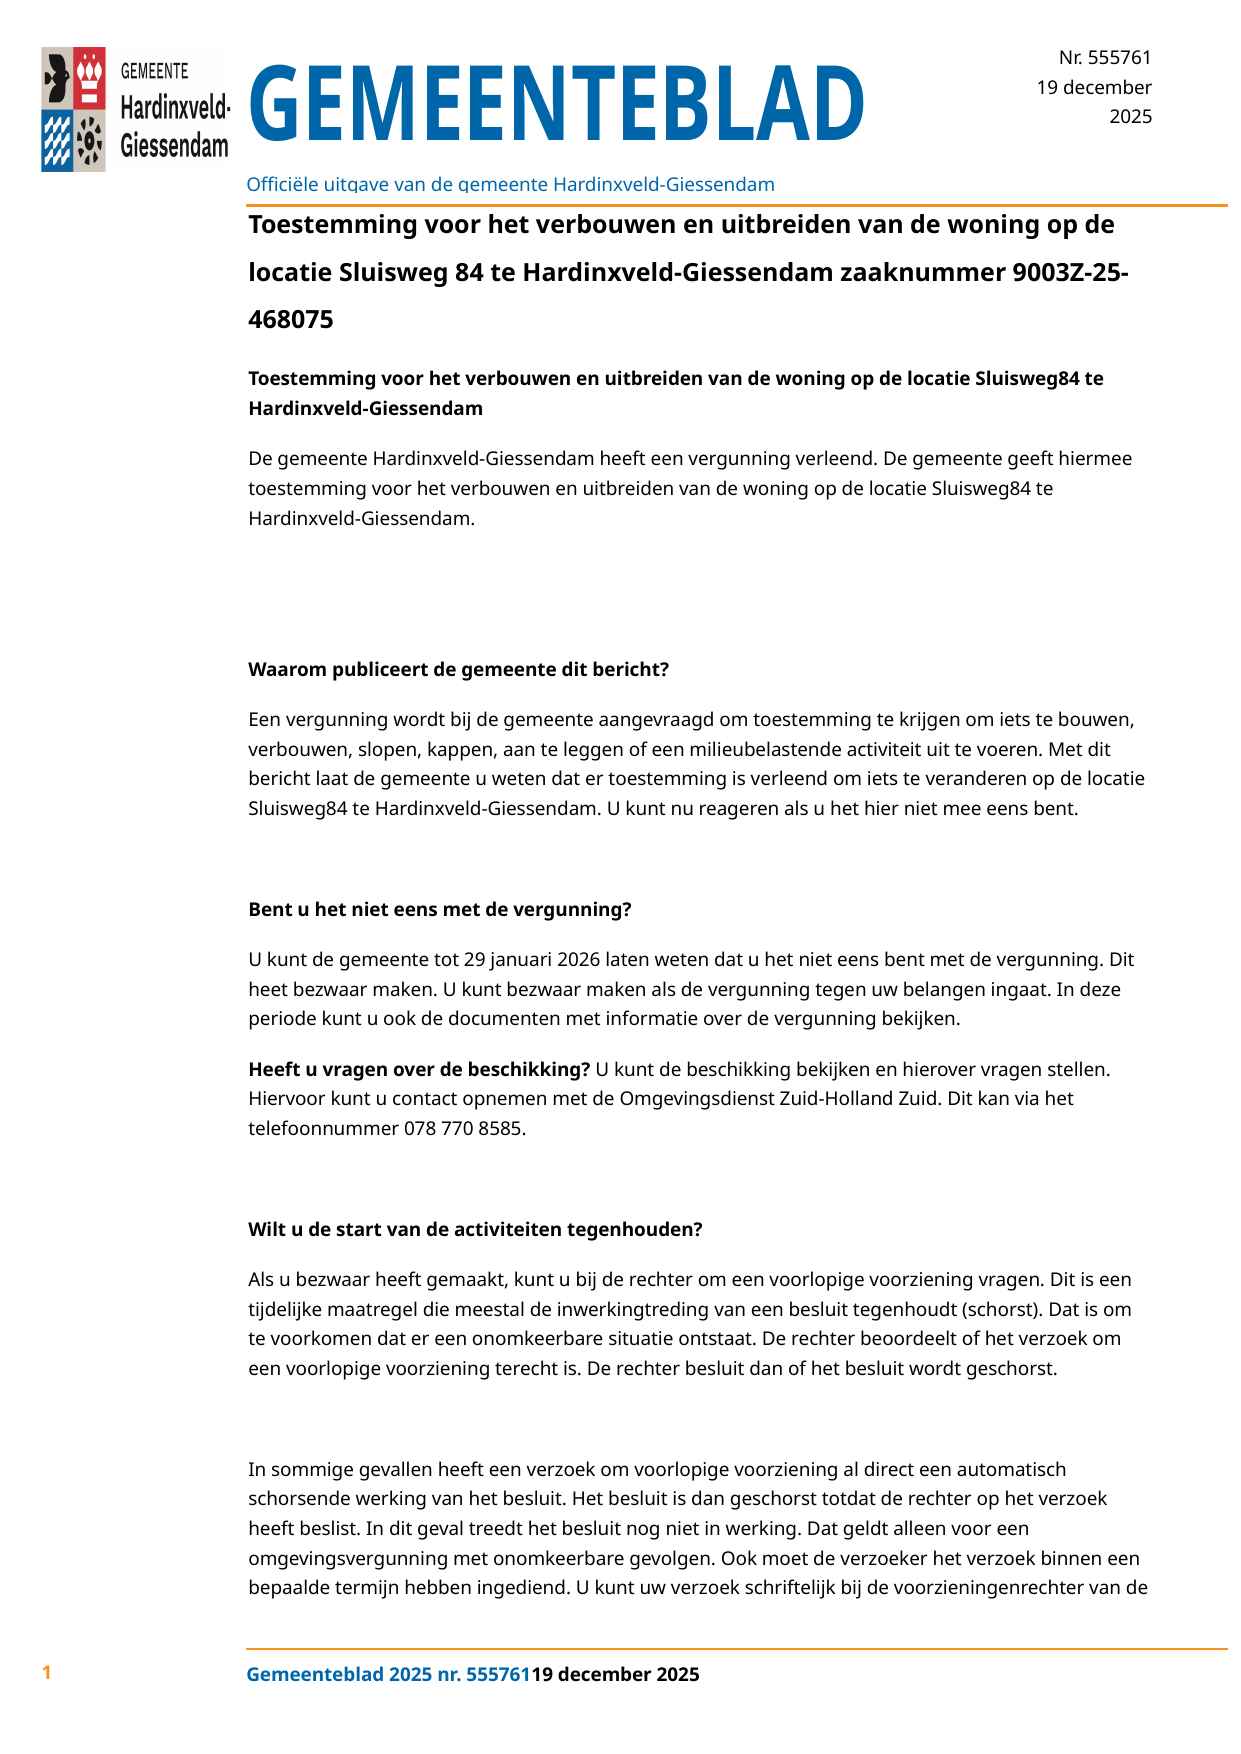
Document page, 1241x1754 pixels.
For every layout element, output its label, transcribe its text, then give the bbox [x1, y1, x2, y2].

text Bent u het niet eens met de vergunning? [248, 896, 1152, 922]
text Heeft u vragen over de beschikking? U kunt de beschikking bekijken en hierover vragen stellen. Hiervoor kunt u contact opnemen met de Omgevingsdienst Zuid-Holland Zuid. Dit kan via het telefoonnummer 078 770 8585. [248, 1056, 1152, 1141]
picture [41, 47, 231, 172]
text U kunt de gemeente tot 29 januari 2026 laten weten dat u het niet eens bent met de vergunning. Dit heet bezwaar maken. U kunt bezwaar maken als de vergunning tegen uw belangen ingaat. In deze periode kunt u ook de documenten met informatie over de vergunning bekijken. [248, 946, 1152, 1031]
text Een vergunning wordt bij de gemeente aangevraagd om toestemming te krijgen om iets te bouwen, verbouwen, slopen, kappen, aan te leggen of een milieubelastende activiteit uit te voeren. Met dit bericht laat de gemeente u weten dat er toestemming is verleend om iets te veranderen op de locatie Sluisweg84 te Hardinxveld-Giessendam. U kunt nu reageren als u het hier niet mee eens bent. [248, 706, 1152, 821]
text Toestemming voor het verbouwen en uitbreiden van de woning op de locatie Sluisweg 84 te Hardinxveld-Giessendam zaaknummer 9003Z-25-468075 [248, 207, 1152, 336]
text Als u bezwaar heeft gemaakt, kunt u bij de rechter om een voorlopige voorziening vragen. Dit is een tijdelijke maatregel die meestal de inwerkingtreding van een besluit tegenhoudt (schorst). Dat is om te voorkomen dat er een onomkeerbare situatie ontstaat. De rechter beoordeelt of het verzoek om een voorlopige voorziening terecht is. De rechter besluit dan of het besluit wordt geschorst. [248, 1266, 1152, 1381]
text Toestemming voor het verbouwen en uitbreiden van de woning op de locatie Sluisweg84 te Hardinxveld-Giessendam [248, 366, 1152, 421]
text Waarom publiceert de gemeente dit bericht? [248, 656, 1152, 682]
text In sommige gevallen heeft een verzoek om voorlopige voorziening al direct een automatisch schorsende werking van het besluit. Het besluit is dan geschorst totdat de rechter op het verzoek heeft beslist. In dit geval treedt het besluit nog niet in werking. Dat geldt alleen voor een omgevingsvergunning met onomkeerbare gevolgen. Ook moet de verzoeker het verzoek binnen een bepaalde termijn hebben ingediend. U kunt uw verzoek schriftelijk bij de voorzieningenrechter van de [248, 1456, 1152, 1600]
text Wilt u de start van de activiteiten tegenhouden? [248, 1216, 1152, 1242]
text De gemeente Hardinxveld-Giessendam heeft een vergunning verleend. De gemeente geeft hiermee toestemming voor het verbouwen en uitbreiden van de woning op de locatie Sluisweg84 te Hardinxveld-Giessendam. [248, 446, 1152, 530]
